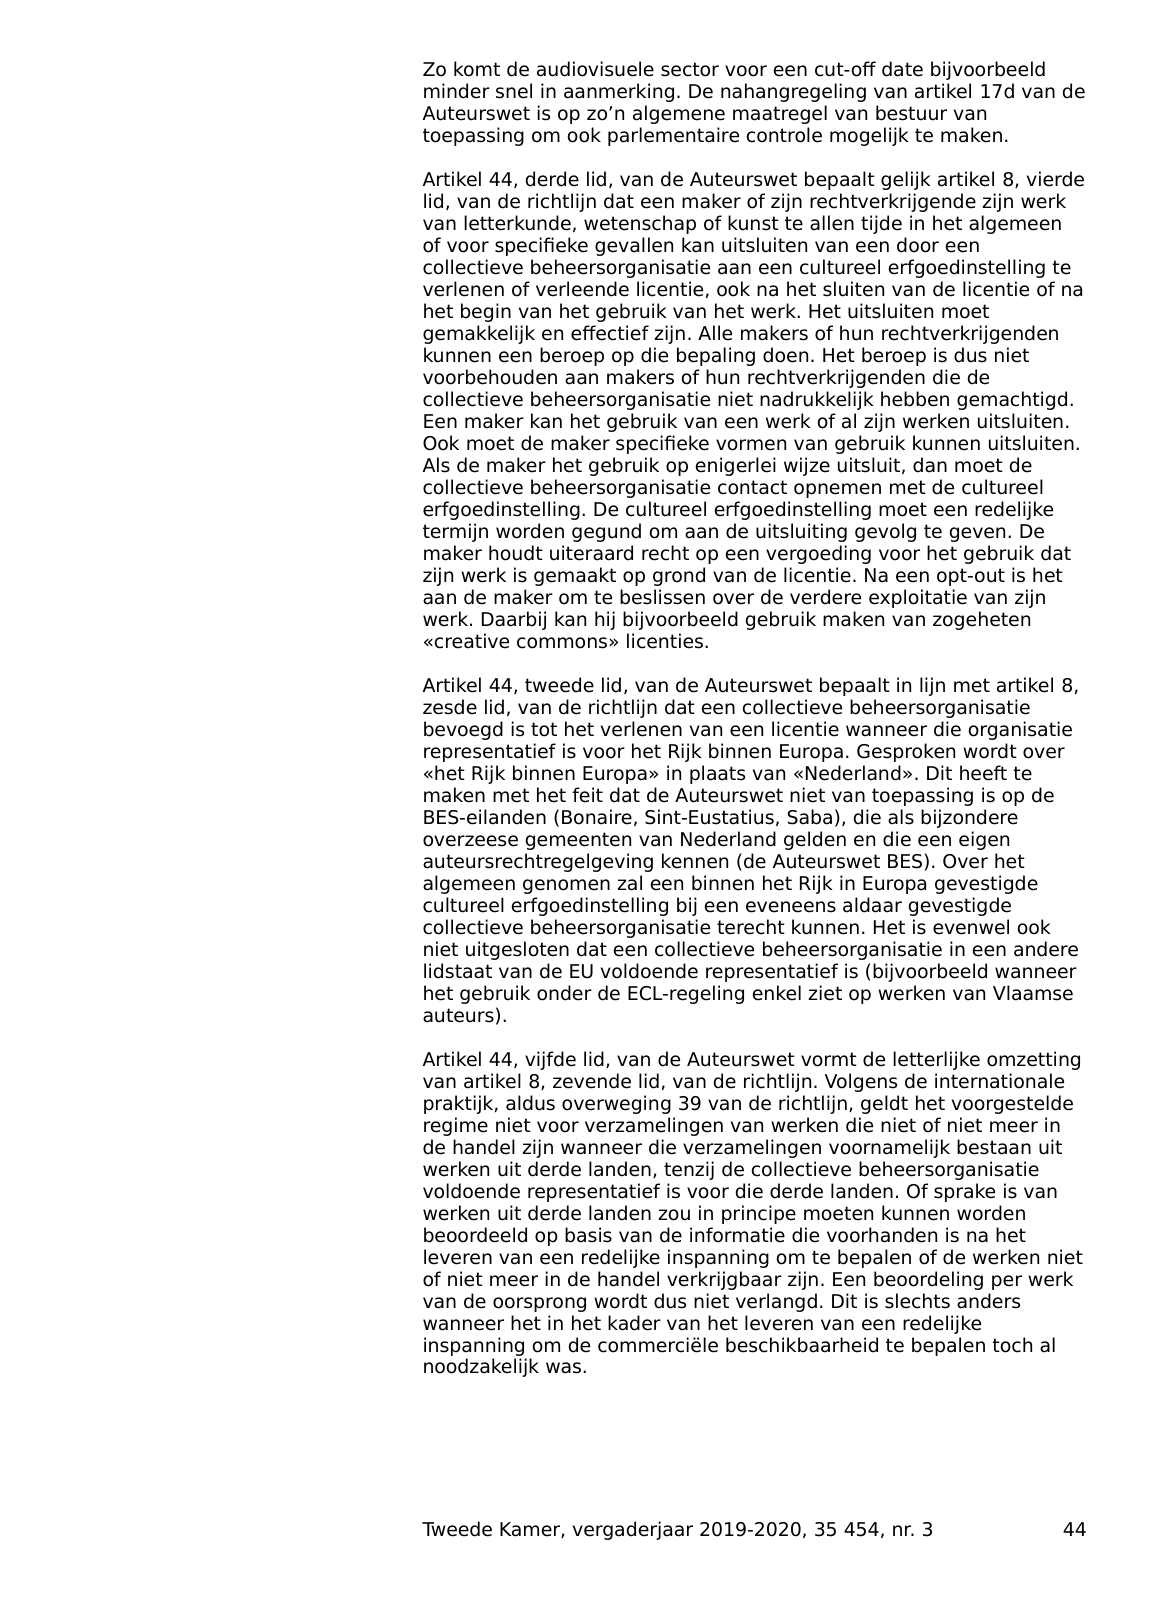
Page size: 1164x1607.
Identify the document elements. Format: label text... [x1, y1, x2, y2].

text Artikel 44, derde lid, van de Auteurswet bepaalt gelijk artikel 8, vierde lid, van de richtlijn dat een maker of zijn rechtverkrijgende zijn werk van letterkunde, wetenschap of kunst te allen tijde in het algemeen of voor specifieke gevallen kan uitsluiten van een door een collectieve beheersorganisatie aan een cultureel erfgoedinstelling te verlenen of verleende licentie, ook na het sluiten van de licentie of na het begin van het gebruik van het werk. Het uitsluiten moet gemakkelijk en effectief zijn. Alle makers of hun rechtverkrijgenden kunnen een beroep op die bepaling doen. Het beroep is dus niet voorbehouden aan makers of hun rechtverkrijgenden die de collectieve beheersorganisatie niet nadrukkelijk hebben gemachtigd. Een maker kan het gebruik van een werk of al zijn werken uitsluiten. Ook moet de maker specifieke vormen van gebruik kunnen uitsluiten. Als de maker het gebruik op enigerlei wijze uitsluit, dan moet de collectieve beheersorganisatie contact opnemen met de cultureel erfgoedinstelling. De cultureel erfgoedinstelling moet een redelijke termijn worden gegund om aan de uitsluiting gevolg te geven. De maker houdt uiteraard recht op een vergoeding voor het gebruik dat zijn werk is gemaakt op grond van de licentie. Na een opt-out is het aan de maker om te beslissen over de verdere exploitatie van zijn werk. Daarbij kan hij bijvoorbeeld gebruik maken van zogeheten «creative commons» licenties. [422, 169, 1087, 653]
text Artikel 44, vijfde lid, van de Auteurswet vormt de letterlijke omzetting van artikel 8, zevende lid, van de richtlijn. Volgens de internationale praktijk, aldus overweging 39 van de richtlijn, geldt het voorgestelde regime niet voor verzamelingen van werken die niet of niet meer in de handel zijn wanneer die verzamelingen voornamelijk bestaan uit werken uit derde landen, tenzij de collectieve beheersorganisatie voldoende representatief is voor die derde landen. Of sprake is van werken uit derde landen zou in principe moeten kunnen worden beoordeeld op basis van de informatie die voorhanden is na het leveren van een redelijke inspanning om te bepalen of de werken niet of niet meer in de handel verkrijgbaar zijn. Een beoordeling per werk van de oorsprong wordt dus niet verlangd. Dit is slechts anders wanneer het in het kader van het leveren van een redelijke inspanning om de commerciële beschikbaarheid te bepalen toch al noodzakelijk was. [422, 1049, 1087, 1378]
text Zo komt de audiovisuele sector voor een cut-off date bijvoorbeeld minder snel in aanmerking. De nahangregeling van artikel 17d van de Auteurswet is op zo’n algemene maatregel van bestuur van toepassing om ook parlementaire controle mogelijk te maken. [422, 59, 1087, 147]
text Artikel 44, tweede lid, van de Auteurswet bepaalt in lijn met artikel 8, zesde lid, van de richtlijn dat een collectieve beheersorganisatie bevoegd is tot het verlenen van een licentie wanneer die organisatie representatief is voor het Rijk binnen Europa. Gesproken wordt over «het Rijk binnen Europa» in plaats van «Nederland». Dit heeft te maken met het feit dat de Auteurswet niet van toepassing is op de BES-eilanden (Bonaire, Sint-Eustatius, Saba), die als bijzondere overzeese gemeenten van Nederland gelden en die een eigen auteursrechtregelgeving kennen (de Auteurswet BES). Over het algemeen genomen zal een binnen het Rijk in Europa gevestigde cultureel erfgoedinstelling bij een eveneens aldaar gevestigde collectieve beheersorganisatie terecht kunnen. Het is evenwel ook niet uitgesloten dat een collectieve beheersorganisatie in een andere lidstaat van de EU voldoende representatief is (bijvoorbeeld wanneer het gebruik onder de ECL-regeling enkel ziet op werken van Vlaamse auteurs). [422, 675, 1087, 1027]
